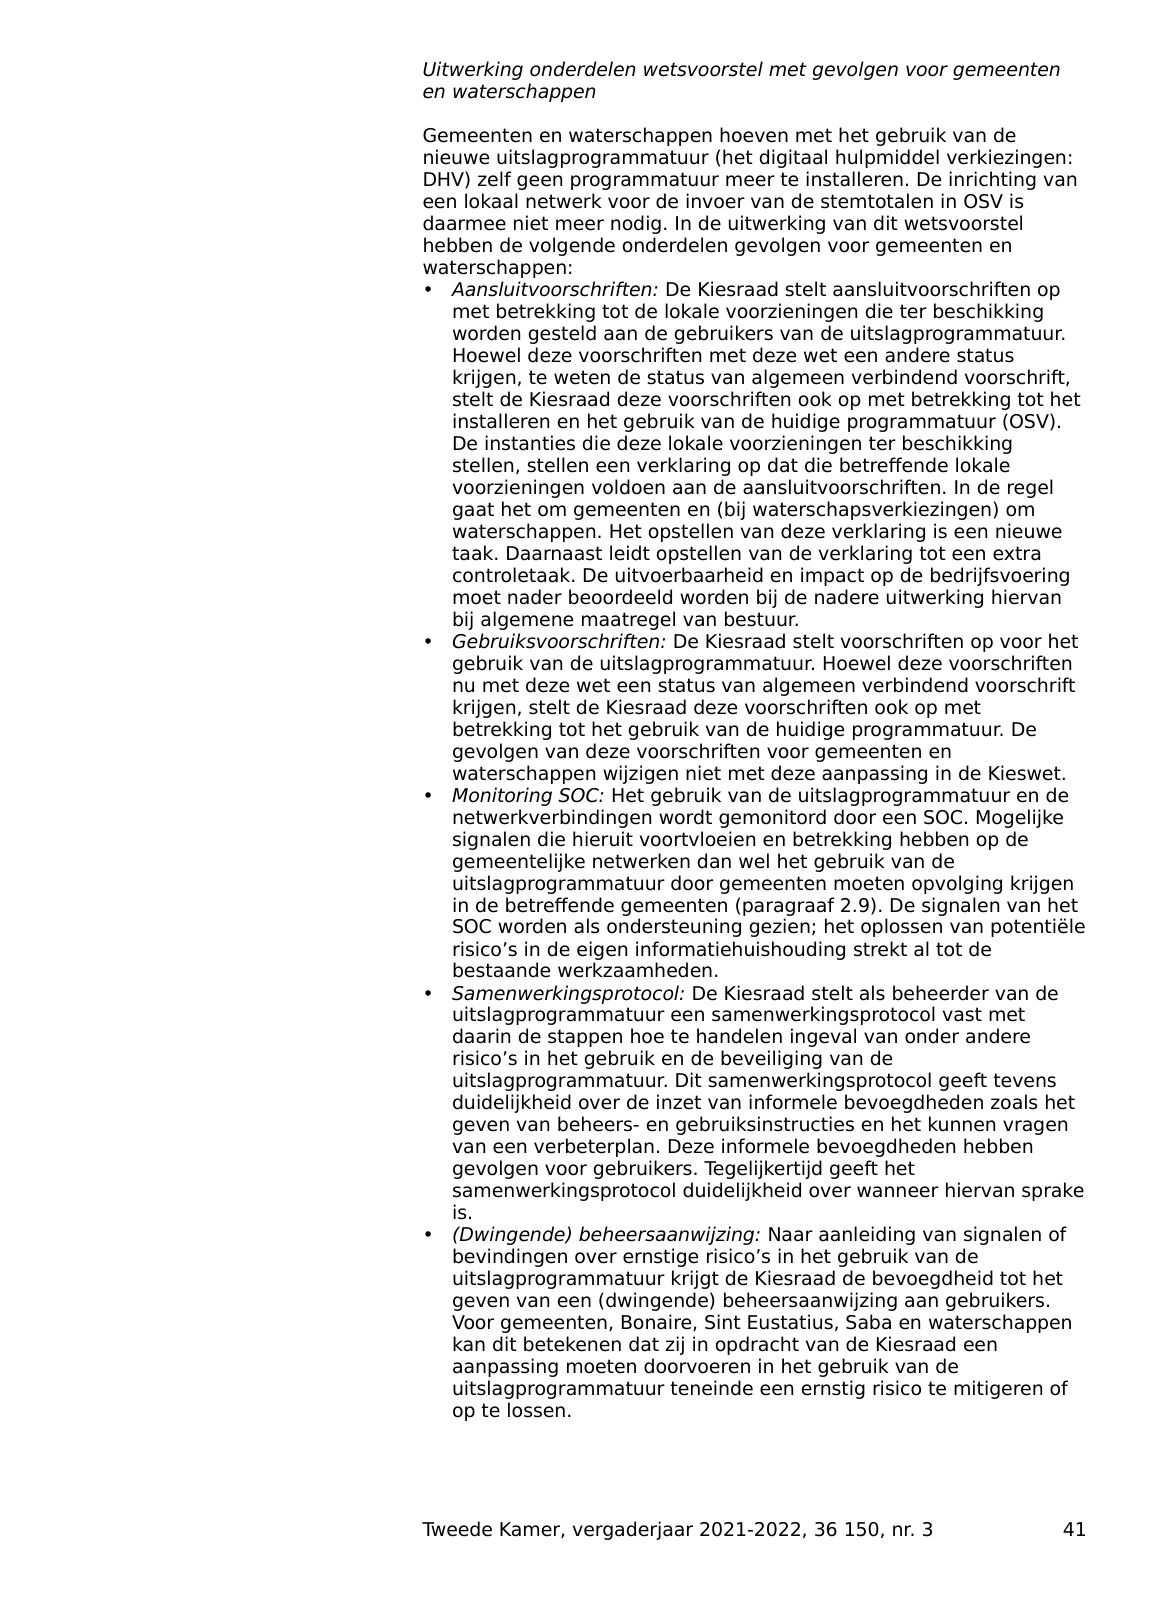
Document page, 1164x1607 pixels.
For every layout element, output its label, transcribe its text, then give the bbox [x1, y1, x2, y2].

text • Samenwerkingsprotocol: De Kiesraad stelt als beheerder van de uitslagprogrammatuur een samenwerkingsprotocol vast met daarin de stappen hoe te handelen ingeval van onder andere risico’s in het gebruik en de beveiliging van de uitslagprogrammatuur. Dit samenwerkingsprotocol geeft tevens duidelijkheid over de inzet van informele bevoegdheden zoals het geven van beheers- en gebruiksinstructies en het kunnen vragen van een verbeterplan. Deze informele bevoegdheden hebben gevolgen voor gebruikers. Tegelijkertijd geeft het samenwerkingsprotocol duidelijkheid over wanneer hiervan sprake is. [422, 982, 1087, 1224]
text • Aansluitvoorschriften: De Kiesraad stelt aansluitvoorschriften op met betrekking tot de lokale voorzieningen die ter beschikking worden gesteld aan de gebruikers van de uitslagprogrammatuur. Hoewel deze voorschriften met deze wet een andere status krijgen, te weten de status van algemeen verbindend voorschrift, stelt de Kiesraad deze voorschriften ook op met betrekking tot het installeren en het gebruik van de huidige programmatuur (OSV). De instanties die deze lokale voorzieningen ter beschikking stellen, stellen een verklaring op dat die betreffende lokale voorzieningen voldoen aan de aansluitvoorschriften. In de regel gaat het om gemeenten en (bij waterschapsverkiezingen) om waterschappen. Het opstellen van deze verklaring is een nieuwe taak. Daarnaast leidt opstellen van de verklaring tot een extra controletaak. De uitvoerbaarheid en impact op de bedrijfsvoering moet nader beoordeeld worden bij de nadere uitwerking hiervan bij algemene maatregel van bestuur. [422, 279, 1087, 631]
text • Gebruiksvoorschriften: De Kiesraad stelt voorschriften op voor het gebruik van de uitslagprogrammatuur. Hoewel deze voorschriften nu met deze wet een status van algemeen verbindend voorschrift krijgen, stelt de Kiesraad deze voorschriften ook op met betrekking tot het gebruik van de huidige programmatuur. De gevolgen van deze voorschriften voor gemeenten en waterschappen wijzigen niet met deze aanpassing in de Kieswet. [422, 631, 1087, 784]
subtitle Uitwerking onderdelen wetsvoorstel met gevolgen voor gemeenten en waterschappen [422, 59, 1087, 103]
text Gemeenten en waterschappen hoeven met het gebruik van de nieuwe uitslagprogrammatuur (het digitaal hulpmiddel verkiezingen: DHV) zelf geen programmatuur meer te installeren. De inrichting van een lokaal netwerk voor de invoer van de stemtotalen in OSV is daarmee niet meer nodig. In de uitwerking van dit wetsvoorstel hebben de volgende onderdelen gevolgen voor gemeenten en waterschappen: [422, 125, 1087, 279]
text • (Dwingende) beheersaanwijzing: Naar aanleiding van signalen of bevindingen over ernstige risico’s in het gebruik van de uitslagprogrammatuur krijgt de Kiesraad de bevoegdheid tot het geven van een (dwingende) beheersaanwijzing aan gebruikers. Voor gemeenten, Bonaire, Sint Eustatius, Saba en waterschappen kan dit betekenen dat zij in opdracht van de Kiesraad een aanpassing moeten doorvoeren in het gebruik van de uitslagprogrammatuur teneinde een ernstig risico te mitigeren of op te lossen. [422, 1224, 1087, 1422]
text • Monitoring SOC: Het gebruik van de uitslagprogrammatuur en de netwerkverbindingen wordt gemonitord door een SOC. Mogelijke signalen die hieruit voortvloeien en betrekking hebben op de gemeentelijke netwerken dan wel het gebruik van de uitslagprogrammatuur door gemeenten moeten opvolging krijgen in de betreffende gemeenten (paragraaf 2.9). De signalen van het SOC worden als ondersteuning gezien; het oplossen van potentiële risico’s in de eigen informatiehuishouding strekt al tot de bestaande werkzaamheden. [422, 784, 1087, 982]
